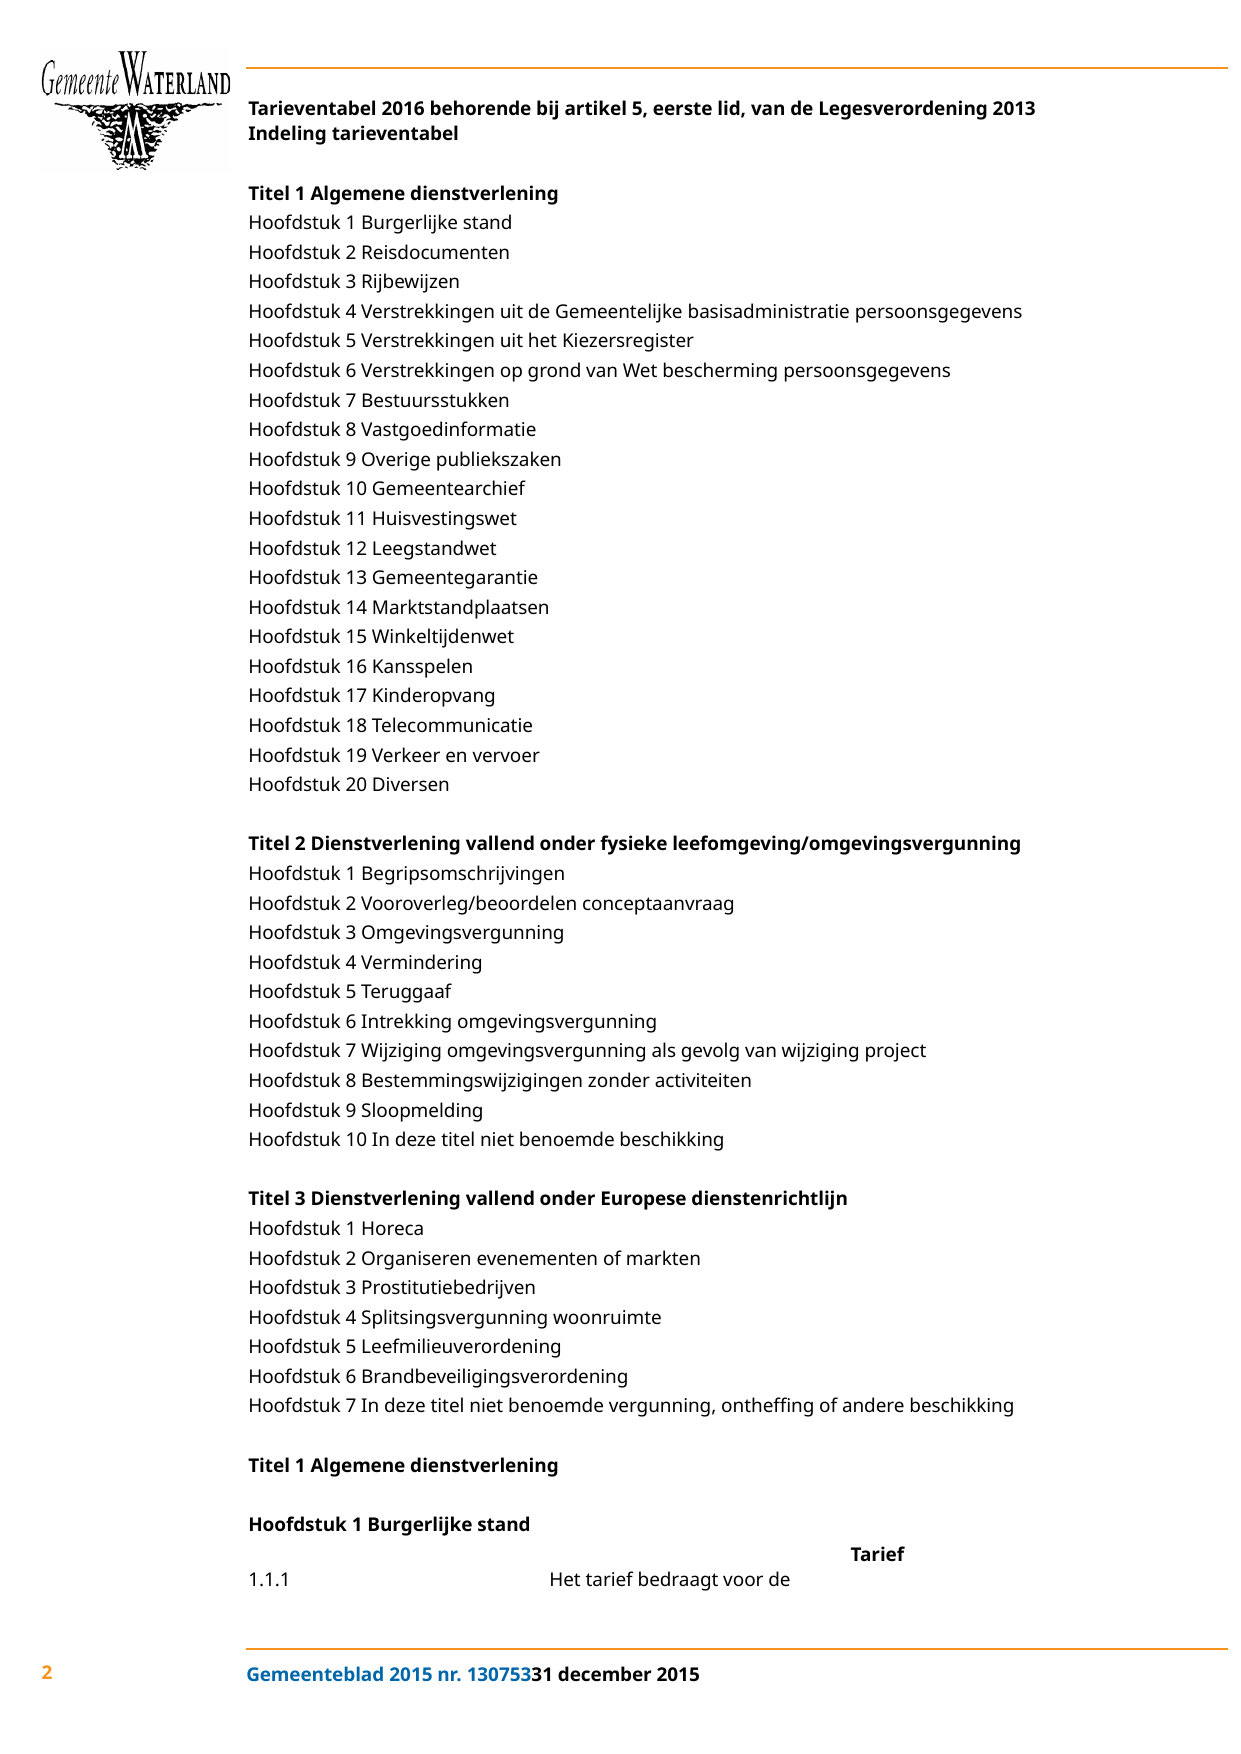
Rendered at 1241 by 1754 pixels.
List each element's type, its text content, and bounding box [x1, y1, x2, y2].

text Hoofdstuk 16 Kansspelen [248, 653, 1152, 679]
text Hoofdstuk 7 Bestuursstukken [248, 387, 1152, 413]
text Hoofdstuk 10 Gemeentearchief [248, 476, 1152, 501]
picture [41, 47, 231, 172]
text Hoofdstuk 4 Verstrekkingen uit de Gemeentelijke basisadministratie persoonsgegevens [248, 298, 1152, 324]
text Hoofdstuk 8 Vastgoedinformatie [248, 416, 1152, 442]
text Hoofdstuk 6 Intrekking omgevingsvergunning [248, 1008, 1152, 1034]
text Hoofdstuk 14 Marktstandplaatsen [248, 594, 1152, 620]
text Hoofdstuk 6 Verstrekkingen op grond van Wet bescherming persoonsgegevens [248, 357, 1152, 383]
text Hoofdstuk 8 Bestemmingswijzigingen zonder activiteiten [248, 1067, 1152, 1093]
text Hoofdstuk 1 Burgerlijke stand [248, 1511, 1152, 1537]
text Titel 1 Algemene dienstverlening [248, 180, 1152, 206]
text Hoofdstuk 18 Telecommunicatie [248, 712, 1152, 738]
text Hoofdstuk 10 In deze titel niet benoemde beschikking [248, 1126, 1152, 1152]
text Hoofdstuk 11 Huisvestingswet [248, 505, 1152, 531]
text Hoofdstuk 3 Omgevingsvergunning [248, 919, 1152, 945]
text Hoofdstuk 4 Splitsingsvergunning woonruimte [248, 1304, 1152, 1330]
text Hoofdstuk 7 In deze titel niet benoemde vergunning, ontheffing of andere beschikking [248, 1393, 1152, 1418]
text Hoofdstuk 3 Prostitutiebedrijven [248, 1274, 1152, 1300]
text Hoofdstuk 2 Vooroverleg/beoordelen conceptaanvraag [248, 890, 1152, 916]
table_header [248, 1541, 549, 1566]
text Hoofdstuk 6 Brandbeveiligingsverordening [248, 1363, 1152, 1389]
text Hoofdstuk 12 Leegstandwet [248, 535, 1152, 561]
text Hoofdstuk 3 Rijbewijzen [248, 268, 1152, 294]
text Hoofdstuk 9 Sloopmelding [248, 1097, 1152, 1123]
text Hoofdstuk 5 Verstrekkingen uit het Kiezersregister [248, 328, 1152, 353]
text Indeling tarieventabel [248, 121, 1152, 146]
table_header Tarief [850, 1541, 1152, 1566]
text Titel 3 Dienstverlening vallend onder Europese dienstenrichtlijn [248, 1186, 1152, 1211]
table_cell Het tarief bedraagt voor de [549, 1566, 850, 1592]
text Hoofdstuk 2 Reisdocumenten [248, 239, 1152, 265]
text Tarieventabel 2016 behorende bij artikel 5, eerste lid, van de Legesverordening 2013 [248, 95, 1152, 121]
text Titel 1 Algemene dienstverlening [248, 1452, 1152, 1478]
text Hoofdstuk 1 Horeca [248, 1215, 1152, 1241]
text Hoofdstuk 20 Diversen [248, 771, 1152, 797]
text Hoofdstuk 1 Burgerlijke stand [248, 209, 1152, 235]
text Hoofdstuk 4 Vermindering [248, 949, 1152, 975]
table_cell [850, 1566, 1152, 1592]
text Hoofdstuk 5 Leefmilieuverordening [248, 1333, 1152, 1359]
text Hoofdstuk 9 Overige publiekszaken [248, 446, 1152, 472]
text Hoofdstuk 1 Begripsomschrijvingen [248, 860, 1152, 886]
table_cell 1.1.1 [248, 1566, 549, 1592]
text Titel 2 Dienstverlening vallend onder fysieke leefomgeving/omgevingsvergunning [248, 831, 1152, 856]
text Hoofdstuk 19 Verkeer en vervoer [248, 742, 1152, 768]
table_header [549, 1541, 850, 1566]
text Hoofdstuk 15 Winkeltijdenwet [248, 623, 1152, 649]
text Hoofdstuk 13 Gemeentegarantie [248, 564, 1152, 590]
text Hoofdstuk 17 Kinderopvang [248, 683, 1152, 708]
text Hoofdstuk 5 Teruggaaf [248, 978, 1152, 1004]
text Hoofdstuk 2 Organiseren evenementen of markten [248, 1245, 1152, 1271]
text Hoofdstuk 7 Wijziging omgevingsvergunning als gevolg van wijziging project [248, 1038, 1152, 1063]
